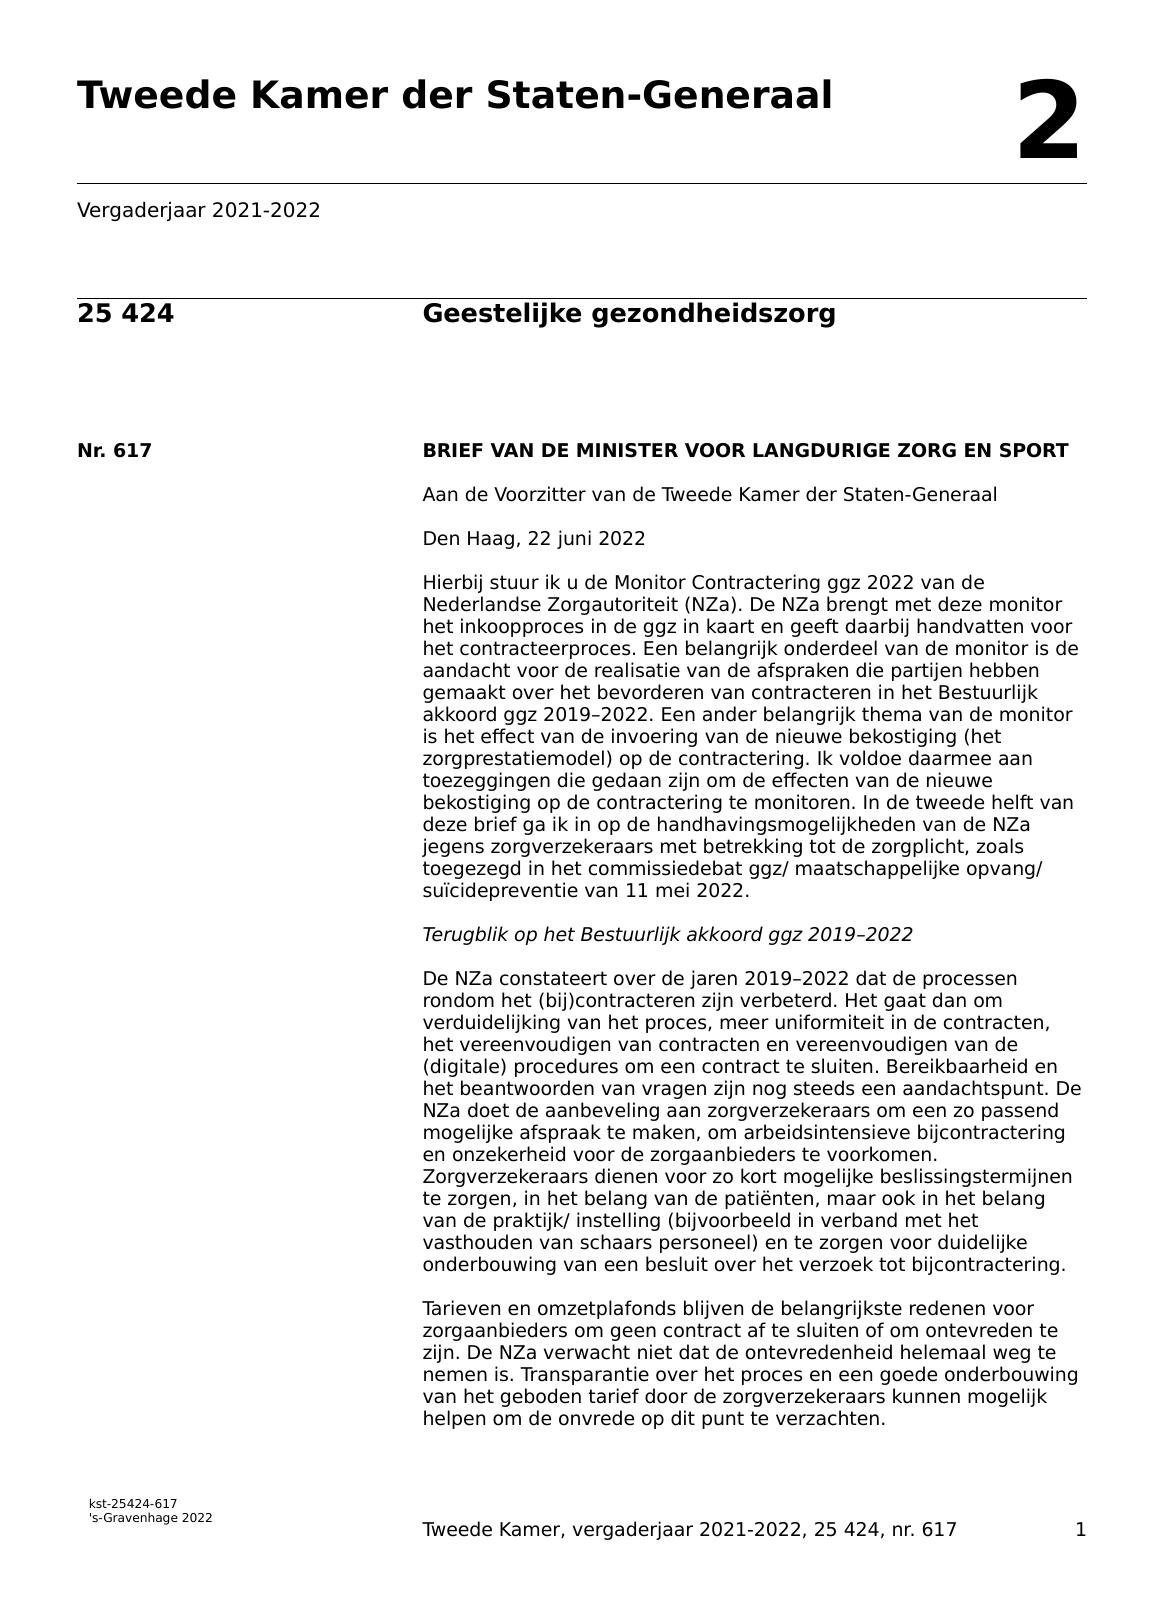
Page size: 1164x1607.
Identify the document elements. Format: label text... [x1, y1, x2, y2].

text Hierbij stuur ik u de Monitor Contractering ggz 2022 van de Nederlandse Zorgautoriteit (NZa). De NZa brengt met deze monitor het inkoopproces in de ggz in kaart en geeft daarbij handvatten voor het contracteerproces. Een belangrijk onderdeel van de monitor is de aandacht voor de realisatie van de afspraken die partijen hebben gemaakt over het bevorderen van contracteren in het Bestuurlijk akkoord ggz 2019–2022. Een ander belangrijk thema van de monitor is het effect van de invoering van de nieuwe bekostiging (het zorgprestatiemodel) op de contractering. Ik voldoe daarmee aan toezeggingen die gedaan zijn om de effecten van de nieuwe bekostiging op de contractering te monitoren. In de tweede helft van deze brief ga ik in op de handhavingsmogelijkheden van de NZa jegens zorgverzekeraars met betrekking tot de zorgplicht, zoals toegezegd in het commissiedebat ggz/ maatschappelijke opvang/ suïcidepreventie van 11 mei 2022. [422, 572, 1087, 902]
text Tarieven en omzetplafonds blijven de belangrijkste redenen voor zorgaanbieders om geen contract af te sluiten of om ontevreden te zijn. De NZa verwacht niet dat de ontevredenheid helemaal weg te nemen is. Transparantie over het proces en een goede onderbouwing van het geboden tarief door de zorgverzekeraars kunnen mogelijk helpen om de onvrede op dit punt te verzachten. [422, 1298, 1087, 1430]
subtitle Terugblik op het Bestuurlijk akkoord ggz 2019–2022 [422, 924, 1087, 946]
subtitle Nr. 617 BRIEF VAN DE MINISTER VOOR LANGDURIGE ZORG EN SPORT [77, 440, 1087, 462]
table_cell Vergaderjaar 2021-2022 [77, 184, 1087, 298]
text Aan de Voorzitter van de Tweede Kamer der Staten-Generaal [422, 484, 1087, 506]
text Den Haag, 22 juni 2022 [422, 528, 1087, 550]
text kst-25424-617 [88, 1497, 323, 1511]
text De NZa constateert over de jaren 2019–2022 dat de processen rondom het (bij)contracteren zijn verbeterd. Het gaat dan om verduidelijking van het proces, meer uniformiteit in de contracten, het vereenvoudigen van contracten en vereenvoudigen van de (digitale) procedures om een contract te sluiten. Bereikbaarheid en het beantwoorden van vragen zijn nog steeds een aandachtspunt. De NZa doet de aanbeveling aan zorgverzekeraars om een zo passend mogelijke afspraak te maken, om arbeidsintensieve bijcontractering en onzekerheid voor de zorgaanbieders te voorkomen. Zorgverzekeraars dienen voor zo kort mogelijke beslissingstermijnen te zorgen, in het belang van de patiënten, maar ook in het belang van de praktijk/ instelling (bijvoorbeeld in verband met het vasthouden van schaars personeel) en te zorgen voor duidelijke onderbouwing van een besluit over het verzoek tot bijcontractering. [422, 968, 1087, 1276]
subtitle 25 424 Geestelijke gezondheidszorg [77, 299, 1087, 329]
table_header Tweede Kamer der Staten-Generaal [77, 59, 886, 183]
table_header 2 [886, 59, 1087, 183]
text 's-Gravenhage 2022 [88, 1511, 323, 1525]
